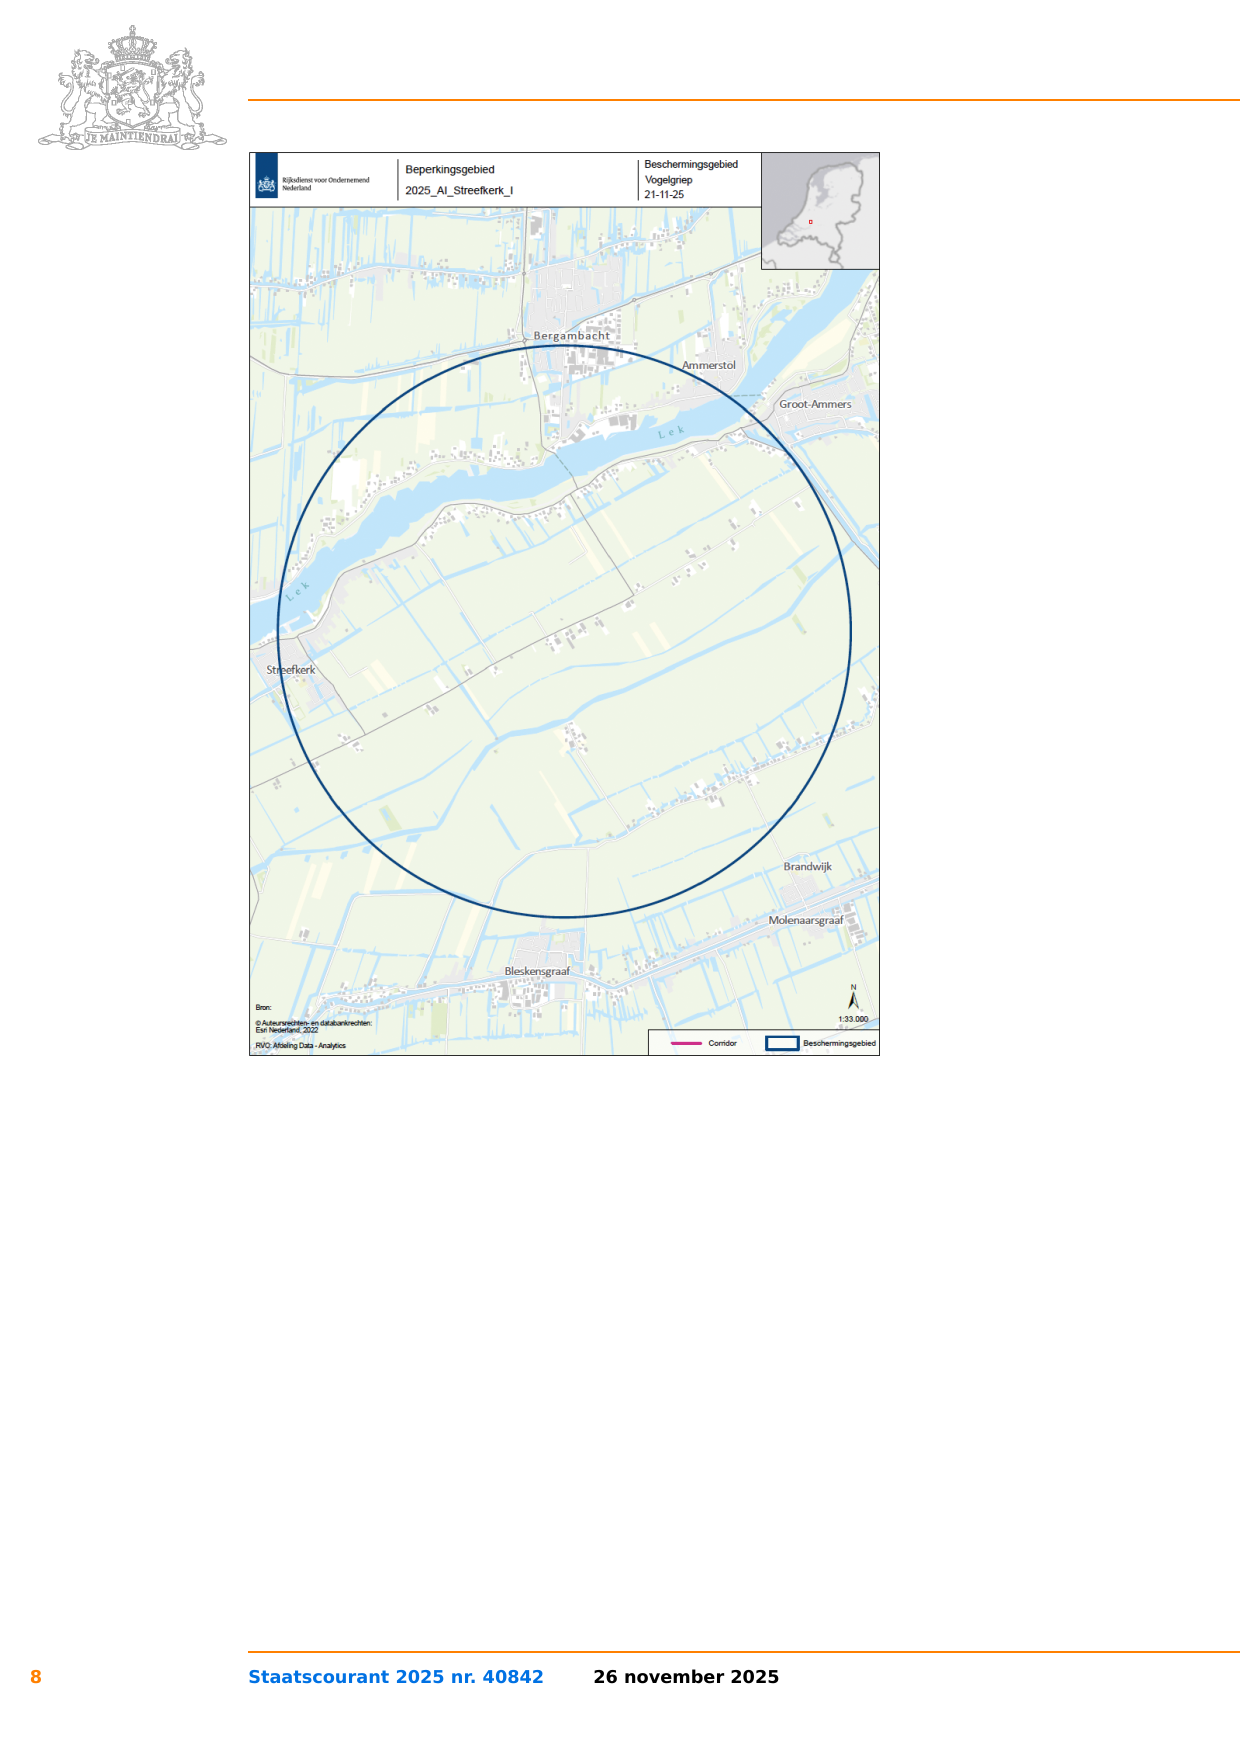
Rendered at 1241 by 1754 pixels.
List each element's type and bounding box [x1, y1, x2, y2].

picture [248, 151, 880, 1056]
picture [38, 25, 227, 150]
